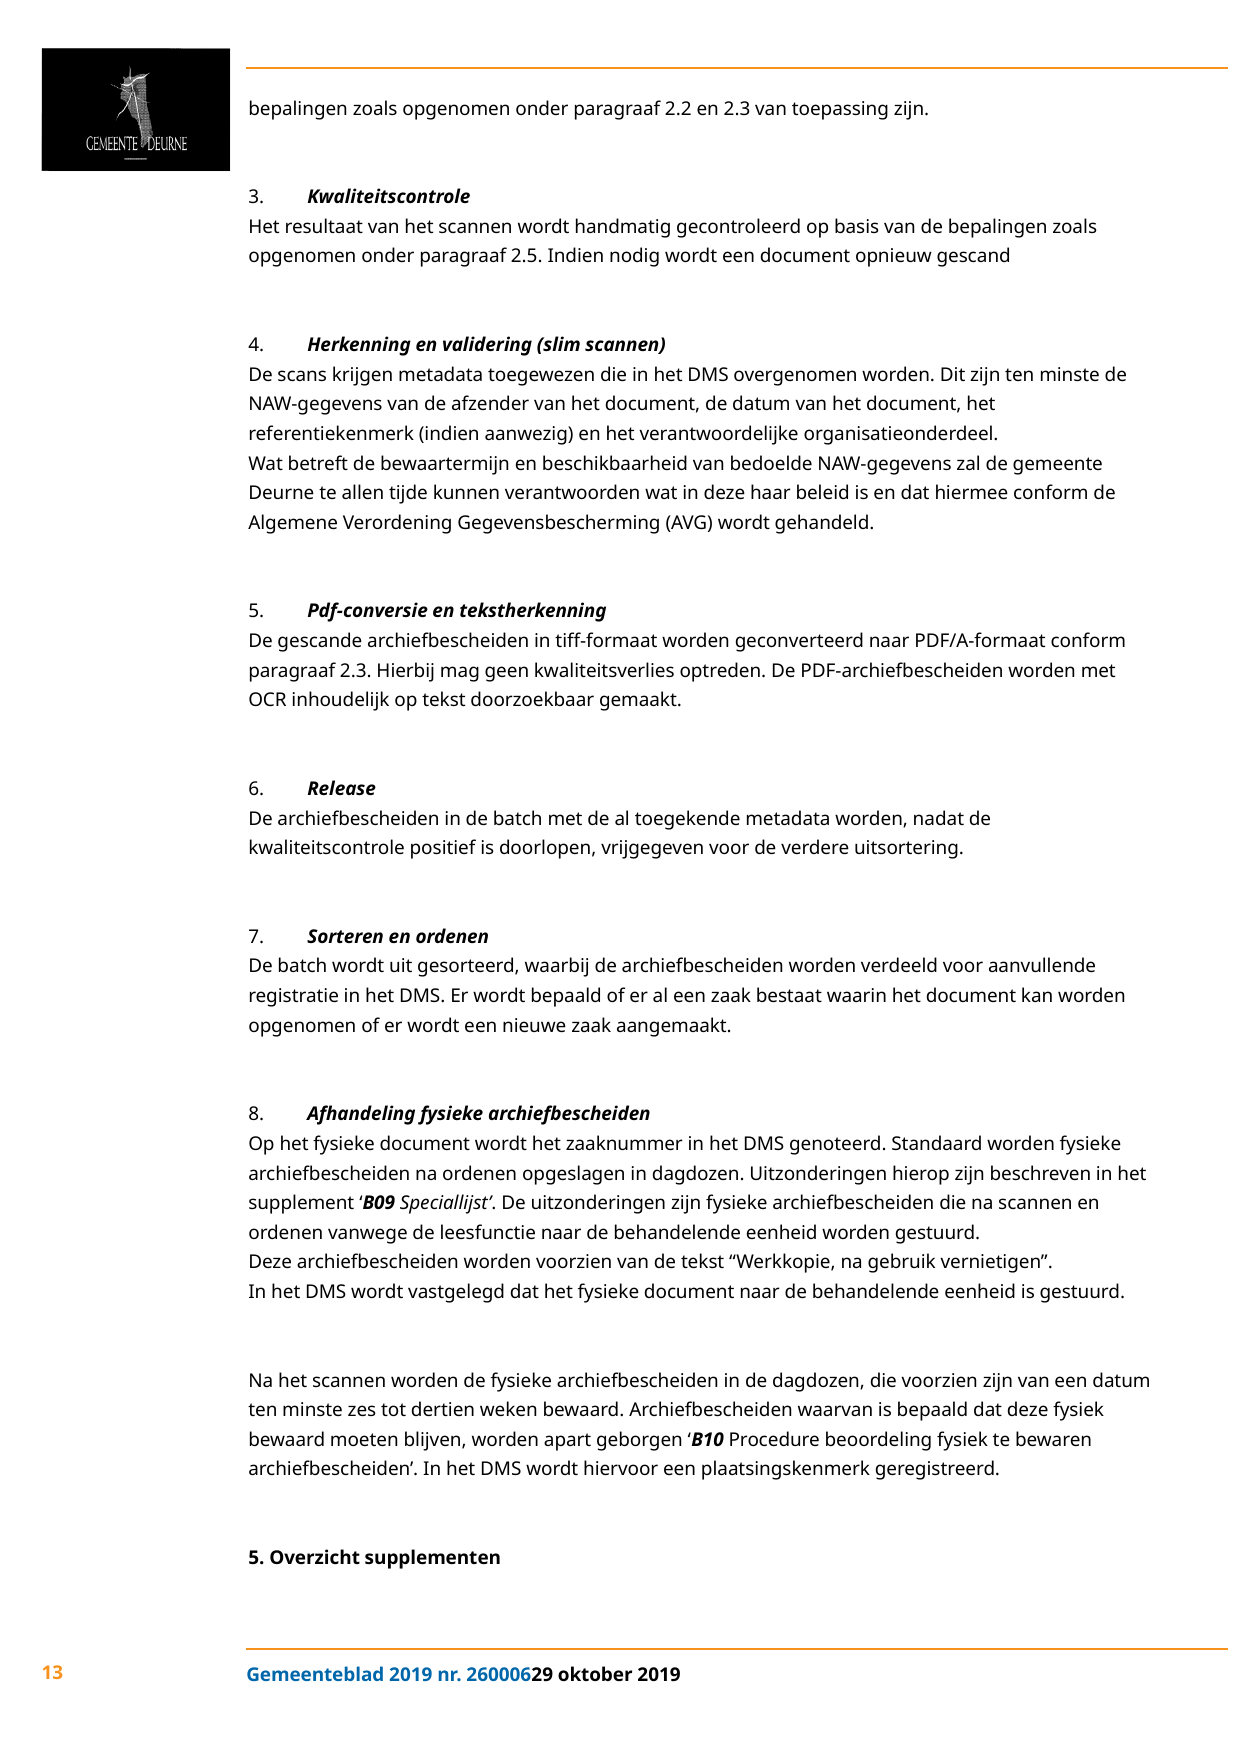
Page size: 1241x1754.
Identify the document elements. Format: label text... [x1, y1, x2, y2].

text De batch wordt uit gesorteerd, waarbij de archiefbescheiden worden verdeeld voor aanvullende registratie in het DMS. Er wordt bepaald of er al een zaak bestaat waarin het document kan worden opgenomen of er wordt een nieuwe zaak aangemaakt. [248, 953, 1152, 1038]
picture [41, 47, 231, 172]
list Release [248, 775, 1152, 801]
text De gescande archiefbescheiden in tiff-formaat worden geconverteerd naar PDF/A-formaat conform paragraaf 2.3. Hierbij mag geen kwaliteitsverlies optreden. De PDF-archiefbescheiden worden met OCR inhoudelijk op tekst doorzoekbaar gemaakt. [248, 627, 1152, 712]
text bepalingen zoals opgenomen onder paragraaf 2.2 en 2.3 van toepassing zijn. [248, 95, 1152, 121]
text Wat betreft de bewaartermijn en beschikbaarheid van bedoelde NAW-gegevens zal de gemeente Deurne te allen tijde kunnen verantwoorden wat in deze haar beleid is en dat hiermee conform de Algemene Verordening Gegevensbescherming (AVG) wordt gehandeld. [248, 450, 1152, 535]
list Afhandeling fysieke archiefbescheiden [248, 1101, 1152, 1126]
list Sorteren en ordenen [248, 923, 1152, 949]
text De archiefbescheiden in de batch met de al toegekende metadata worden, nadat de kwaliteitscontrole positief is doorlopen, vrijgegeven voor de verdere uitsortering. [248, 805, 1152, 860]
text De scans krijgen metadata toegewezen die in het DMS overgenomen worden. Dit zijn ten minste de NAW-gegevens van de afzender van het document, de datum van het document, het referentiekenmerk (indien aanwezig) en het verantwoordelijke organisatieonderdeel. [248, 361, 1152, 446]
text 5. Overzicht supplementen [248, 1544, 1152, 1570]
text Het resultaat van het scannen wordt handmatig gecontroleerd op basis van de bepalingen zoals opgenomen onder paragraaf 2.5. Indien nodig wordt een document opnieuw gescand [248, 213, 1152, 268]
text Na het scannen worden de fysieke archiefbescheiden in de dagdozen, die voorzien zijn van een datum ten minste zes tot dertien weken bewaard. Archiefbescheiden waarvan is bepaald dat deze fysiek bewaard moeten blijven, worden apart geborgen ‘B10 Procedure beoordeling fysiek te bewaren archiefbescheiden’. In het DMS wordt hiervoor een plaatsingskenmerk geregistreerd. [248, 1367, 1152, 1481]
text In het DMS wordt vastgelegd dat het fysieke document naar de behandelende eenheid is gestuurd. [248, 1278, 1152, 1304]
text Op het fysieke document wordt het zaaknummer in het DMS genoteerd. Standaard worden fysieke archiefbescheiden na ordenen opgeslagen in dagdozen. Uitzonderingen hierop zijn beschreven in het supplement ‘B09 Speciallijst’. De uitzonderingen zijn fysieke archiefbescheiden die na scannen en ordenen vanwege de leesfunctie naar de behandelende eenheid worden gestuurd. [248, 1130, 1152, 1245]
text Deze archiefbescheiden worden voorzien van de tekst “Werkkopie, na gebruik vernietigen”. [248, 1248, 1152, 1274]
list Kwaliteitscontrole [248, 183, 1152, 209]
list Herkenning en validering (slim scannen) [248, 331, 1152, 357]
list Pdf-conversie en tekstherkenning [248, 598, 1152, 623]
